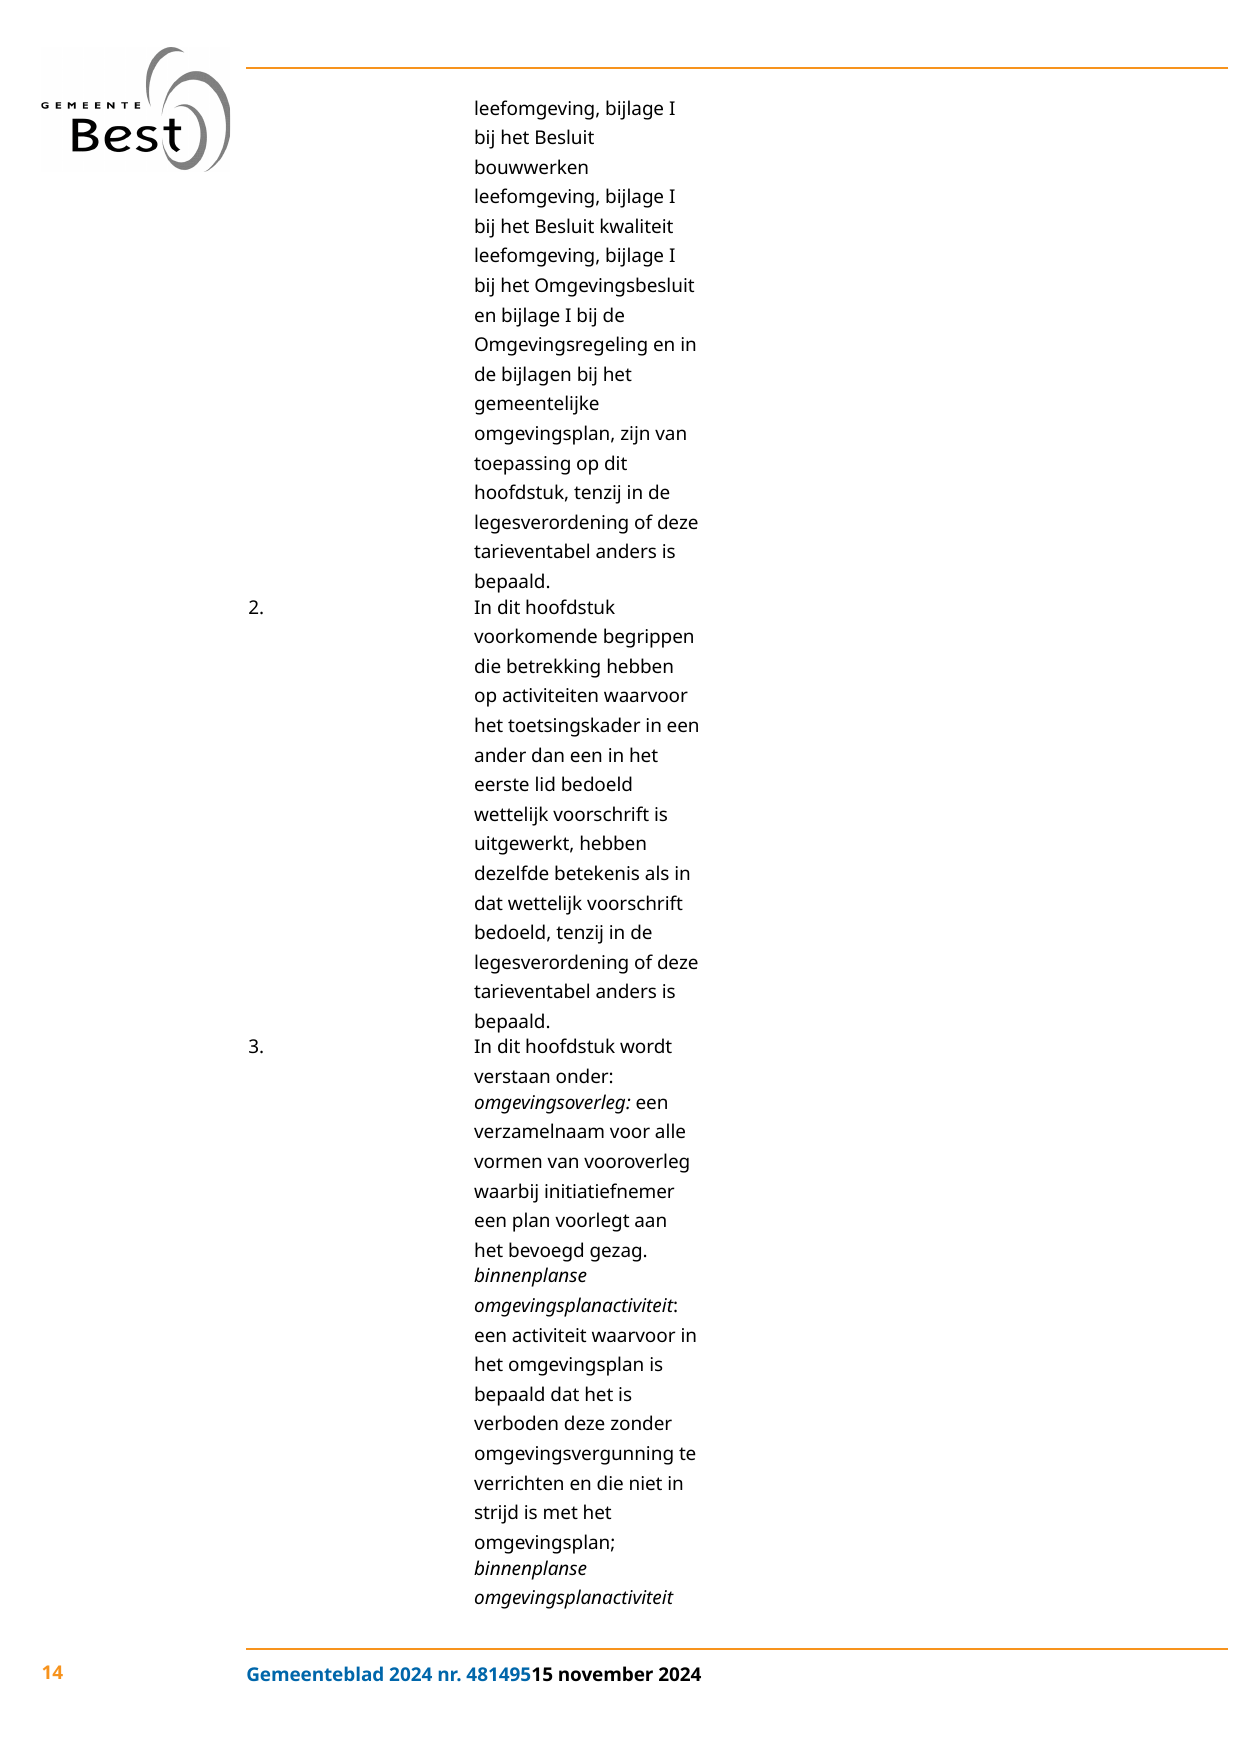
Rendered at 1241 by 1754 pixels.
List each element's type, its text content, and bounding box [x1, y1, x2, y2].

table_cell 3. [248, 1034, 474, 1089]
table_cell [700, 594, 1152, 1034]
table_cell binnenplanse omgevingsplanactiviteit: een activiteit waarvoor in het omgevingsplan is bepaald dat het is verboden deze zonder omgevingsvergunning te verrichten en die niet in strijd is met het omgevingsplan; [474, 1263, 700, 1555]
table_cell [248, 1263, 474, 1555]
table_cell omgevingsoverleg: een verzamelnaam voor alle vormen van vooroverleg waarbij initiatiefnemer een plan voorlegt aan het bevoegd gezag. [474, 1089, 700, 1263]
picture [41, 47, 231, 172]
table_cell In dit hoofdstuk voorkomende begrippen die betrekking hebben op activiteiten waarvoor het toetsingskader in een ander dan een in het eerste lid bedoeld wettelijk voorschrift is uitgewerkt, hebben dezelfde betekenis als in dat wettelijk voorschrift bedoeld, tenzij in de legesverordening of deze tarieventabel anders is bepaald. [474, 594, 700, 1034]
table_cell [700, 1555, 1152, 1610]
table_cell [248, 95, 474, 594]
table_cell leefomgeving, bijlage I bij het Besluit bouwwerken leefomgeving, bijlage I bij het Besluit kwaliteit leefomgeving, bijlage I bij het Omgevingsbesluit en bijlage I bij de Omgevingsregeling en in de bijlagen bij het gemeentelijke omgevingsplan, zijn van toepassing op dit hoofdstuk, tenzij in de legesverordening of deze tarieventabel anders is bepaald. [474, 95, 700, 594]
table_cell [700, 1034, 1152, 1089]
table_cell [700, 1263, 1152, 1555]
table_cell [700, 1089, 1152, 1263]
table_cell In dit hoofdstuk wordt verstaan onder: [474, 1034, 700, 1089]
table_cell [700, 95, 1152, 594]
table_cell [248, 1555, 474, 1610]
table_cell 2. [248, 594, 474, 1034]
table_cell [248, 1089, 474, 1263]
table_cell binnenplanse omgevingsplanactiviteit [474, 1555, 700, 1610]
